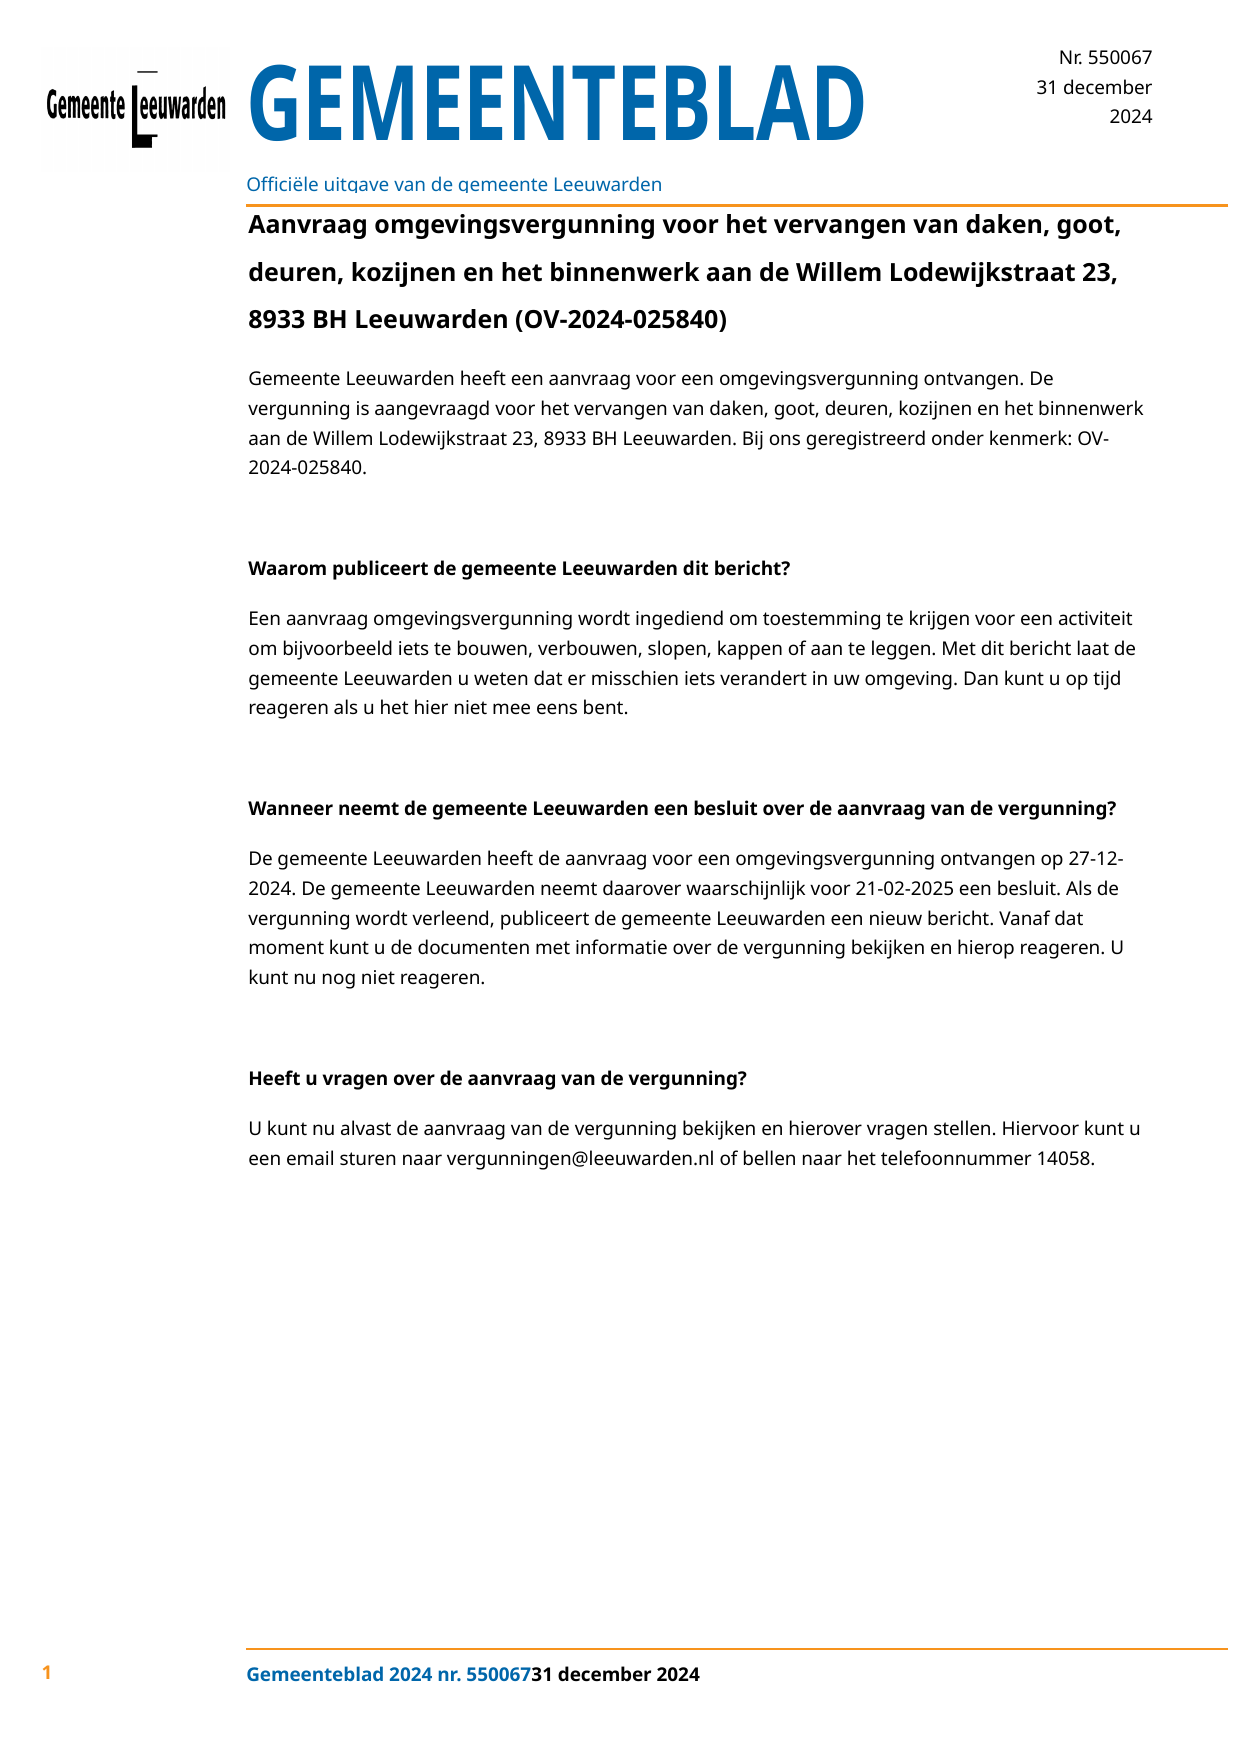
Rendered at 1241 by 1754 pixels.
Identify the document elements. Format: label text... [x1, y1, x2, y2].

picture [41, 47, 231, 172]
text Wanneer neemt de gemeente Leeuwarden een besluit over de aanvraag van de vergunning? [248, 795, 1152, 821]
text Heeft u vragen over de aanvraag van de vergunning? [248, 1065, 1152, 1090]
text Gemeente Leeuwarden heeft een aanvraag voor een omgevingsvergunning ontvangen. De vergunning is aangevraagd voor het vervangen van daken, goot, deuren, kozijnen en het binnenwerk aan de Willem Lodewijkstraat 23, 8933 BH Leeuwarden. Bij ons geregistreerd onder kenmerk: OV-2024-025840. [248, 366, 1152, 480]
text De gemeente Leeuwarden heeft de aanvraag voor een omgevingsvergunning ontvangen op 27-12-2024. De gemeente Leeuwarden neemt daarover waarschijnlijk voor 21-02-2025 een besluit. Als de vergunning wordt verleend, publiceert de gemeente Leeuwarden een nieuw bericht. Vanaf dat moment kunt u de documenten met informatie over de vergunning bekijken en hierop reageren. U kunt nu nog niet reageren. [248, 846, 1152, 989]
text Aanvraag omgevingsvergunning voor het vervangen van daken, goot, deuren, kozijnen en het binnenwerk aan de Willem Lodewijkstraat 23, 8933 BH Leeuwarden (OV-2024-025840) [248, 207, 1152, 336]
text U kunt nu alvast de aanvraag van de vergunning bekijken en hierover vragen stellen. Hiervoor kunt u een email sturen naar vergunningen@leeuwarden.nl of bellen naar het telefoonnummer 14058. [248, 1115, 1152, 1170]
text Een aanvraag omgevingsvergunning wordt ingediend om toestemming te krijgen voor een activiteit om bijvoorbeeld iets te bouwen, verbouwen, slopen, kappen of aan te leggen. Met dit bericht laat de gemeente Leeuwarden u weten dat er misschien iets verandert in uw omgeving. Dan kunt u op tijd reageren als u het hier niet mee eens bent. [248, 606, 1152, 720]
text Waarom publiceert de gemeente Leeuwarden dit bericht? [248, 555, 1152, 581]
